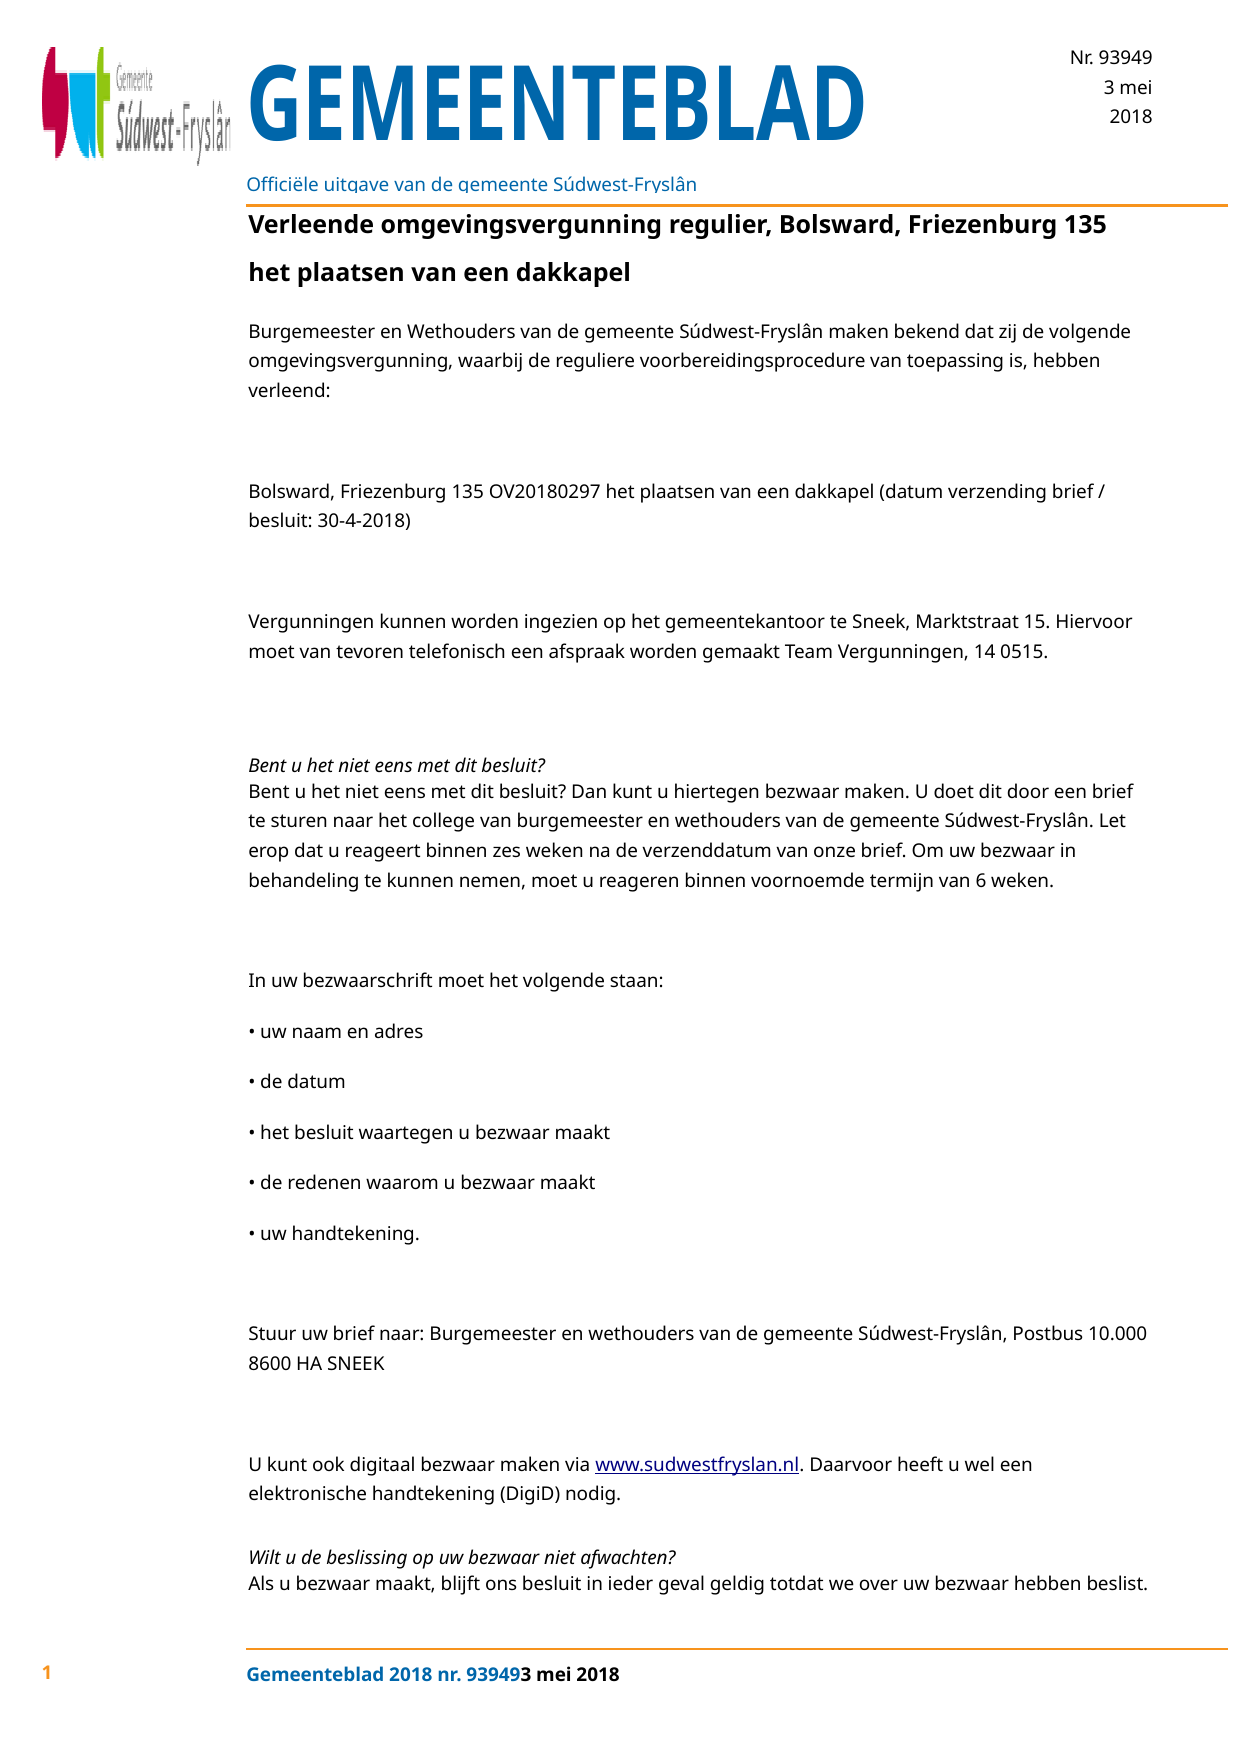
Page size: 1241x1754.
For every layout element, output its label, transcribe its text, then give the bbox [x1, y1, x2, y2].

text • de redenen waarom u bezwaar maakt [248, 1169, 1152, 1195]
text Stuur uw brief naar: Burgemeester en wethouders van de gemeente Súdwest-Fryslân, Postbus 10.000 8600 HA SNEEK [248, 1321, 1152, 1376]
text Bent u het niet eens met dit besluit? Dan kunt u hiertegen bezwaar maken. U doet dit door een brief te sturen naar het college van burgemeester en wethouders van de gemeente Súdwest-Fryslân. Let erop dat u reageert binnen zes weken na de verzenddatum van onze brief. Om uw bezwaar in behandeling te kunnen nemen, moet u reageren binnen voornoemde termijn van 6 weken. [248, 778, 1152, 892]
text Verleende omgevingsvergunning regulier, Bolsward, Friezenburg 135 het plaatsen van een dakkapel [248, 207, 1152, 288]
text In uw bezwaarschrift moet het volgende staan: [248, 968, 1152, 993]
text Bent u het niet eens met dit besluit? [248, 752, 1152, 778]
text Burgemeester en Wethouders van de gemeente Súdwest-Fryslân maken bekend dat zij de volgende omgevingsvergunning, waarbij de reguliere voorbereidingsprocedure van toepassing is, hebben verleend: [248, 318, 1152, 403]
text • de datum [248, 1068, 1152, 1094]
text Bolsward, Friezenburg 135 OV20180297 het plaatsen van een dakkapel (datum verzending brief / besluit: 30-4-2018) [248, 478, 1152, 533]
text Als u bezwaar maakt, blijft ons besluit in ieder geval geldig totdat we over uw bezwaar hebben beslist. [248, 1570, 1152, 1596]
text Wilt u de beslissing op uw bezwaar niet afwachten? [248, 1544, 1152, 1570]
text U kunt ook digitaal bezwaar maken via www.sudwestfryslan.nl. Daarvoor heeft u wel een elektronische handtekening (DigiD) nodig. [248, 1451, 1152, 1506]
text • uw naam en adres [248, 1018, 1152, 1044]
text Vergunningen kunnen worden ingezien op het gemeentekantoor te Sneek, Marktstraat 15. Hiervoor moet van tevoren telefonisch een afspraak worden gemaakt Team Vergunningen, 14 0515. [248, 608, 1152, 664]
picture [41, 47, 231, 172]
text • het besluit waartegen u bezwaar maakt [248, 1119, 1152, 1144]
text • uw handtekening. [248, 1220, 1152, 1245]
